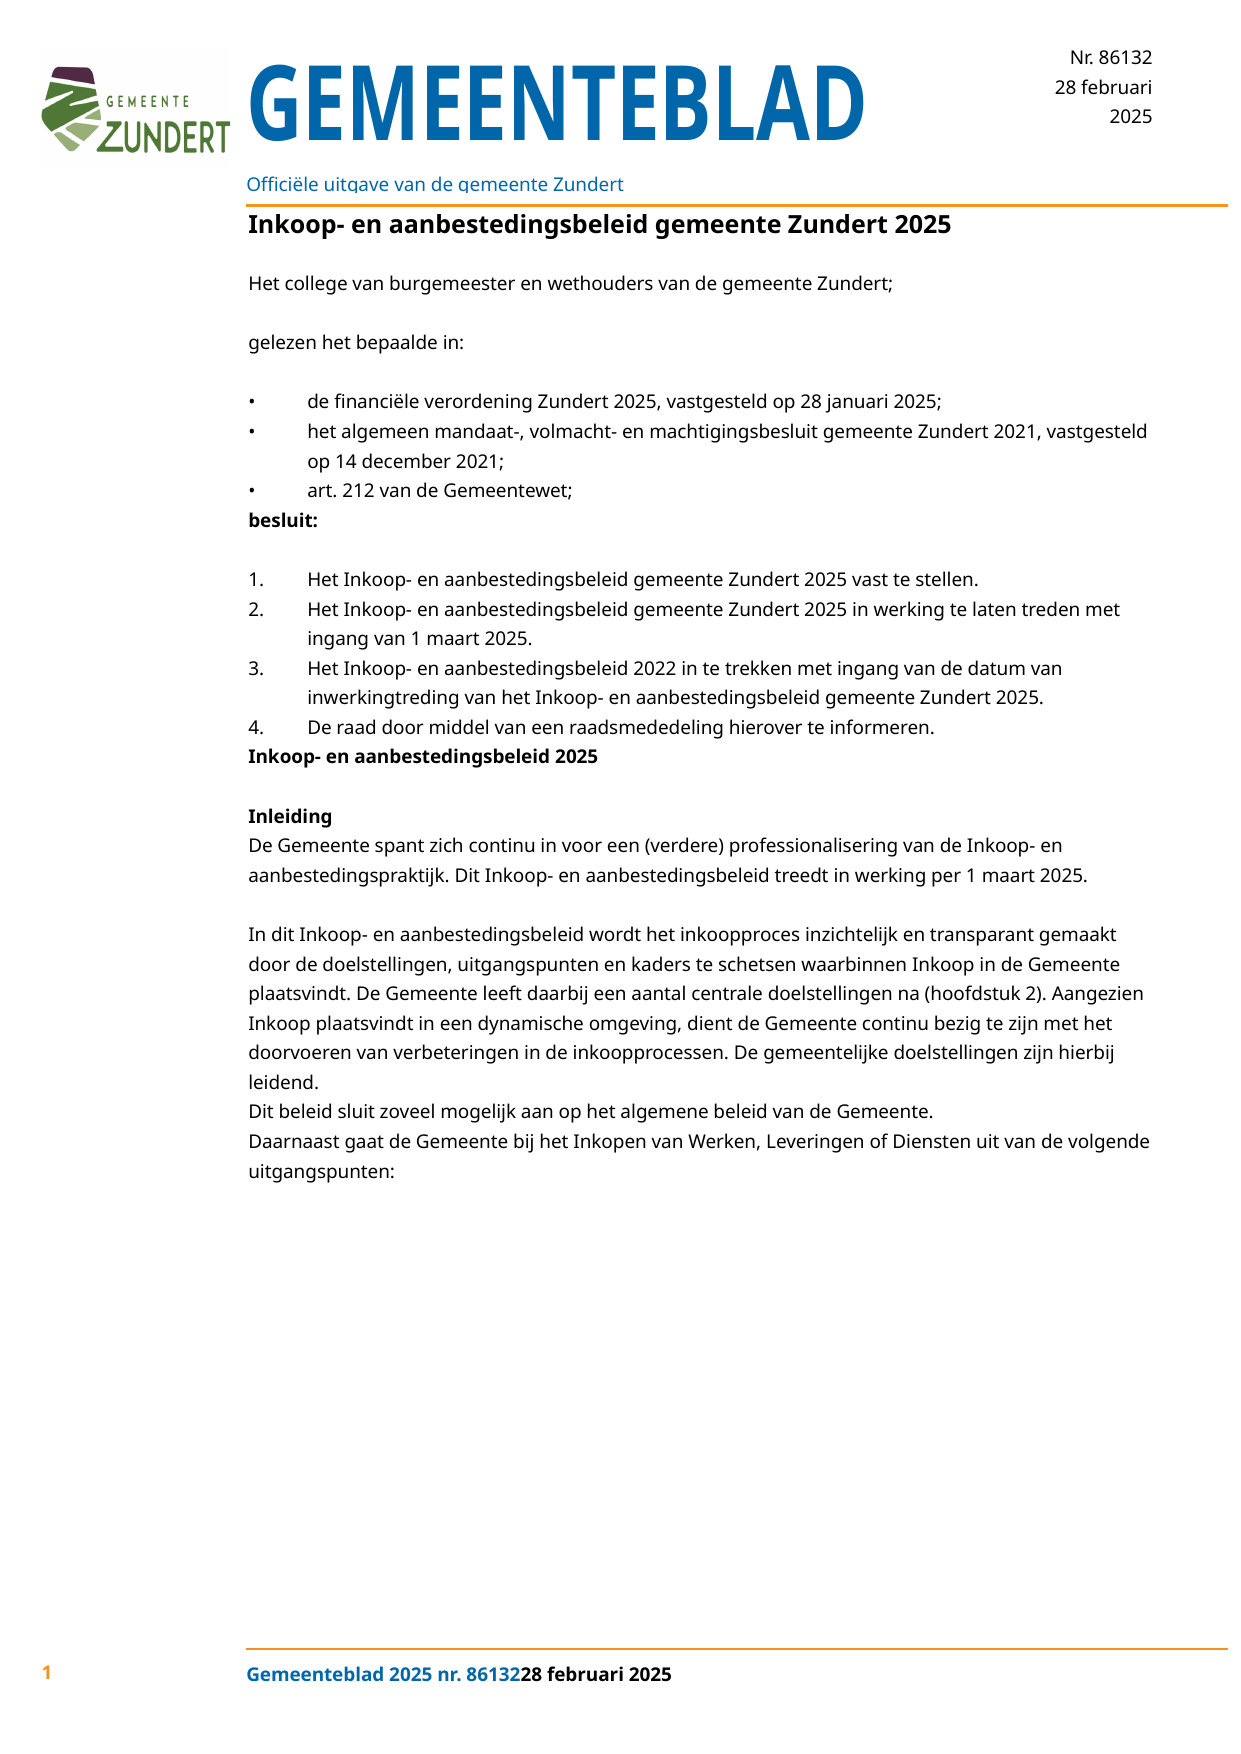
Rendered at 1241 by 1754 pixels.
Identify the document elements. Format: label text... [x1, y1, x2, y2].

text De Gemeente spant zich continu in voor een (verdere) professionalisering van de Inkoop- en aanbestedingspraktijk. Dit Inkoop- en aanbestedingsbeleid treedt in werking per 1 maart 2025. [248, 832, 1152, 888]
text In dit Inkoop- en aanbestedingsbeleid wordt het inkoopproces inzichtelijk en transparant gemaakt door de doelstellingen, uitgangspunten en kaders te schetsen waarbinnen Inkoop in de Gemeente plaatsvindt. De Gemeente leeft daarbij een aantal centrale doelstellingen na (hoofdstuk 2). Aangezien Inkoop plaatsvindt in een dynamische omgeving, dient de Gemeente continu bezig te zijn met het doorvoeren van verbeteringen in de inkoopprocessen. De gemeentelijke doelstellingen zijn hierbij leidend. [248, 921, 1152, 1095]
text Het college van burgemeester en wethouders van de gemeente Zundert; [248, 270, 1152, 296]
list Het Inkoop- en aanbestedingsbeleid gemeente Zundert 2025 vast te stellen. [248, 566, 1152, 592]
list de financiële verordening Zundert 2025, vastgesteld op 28 januari 2025; [248, 389, 1152, 414]
picture [41, 47, 231, 172]
list art. 212 van de Gemeentewet; [248, 477, 1152, 503]
list De raad door middel van een raadsmededeling hierover te informeren. [248, 714, 1152, 740]
text gelezen het bepaalde in: [248, 329, 1152, 355]
text Daarnaast gaat de Gemeente bij het Inkopen van Werken, Leveringen of Diensten uit van de volgende uitgangspunten: [248, 1128, 1152, 1183]
list het algemeen mandaat-, volmacht- en machtigingsbesluit gemeente Zundert 2021, vastgesteld op 14 december 2021; [248, 418, 1152, 473]
list Het Inkoop- en aanbestedingsbeleid gemeente Zundert 2025 in werking te laten treden met ingang van 1 maart 2025. [248, 596, 1152, 651]
text besluit: [248, 507, 1152, 533]
text Dit beleid sluit zoveel mogelijk aan op het algemene beleid van de Gemeente. [248, 1099, 1152, 1124]
text Inkoop- en aanbestedingsbeleid gemeente Zundert 2025 [248, 207, 1152, 241]
text Inleiding [248, 803, 1152, 828]
list Het Inkoop- en aanbestedingsbeleid 2022 in te trekken met ingang van de datum van inwerkingtreding van het Inkoop- en aanbestedingsbeleid gemeente Zundert 2025. [248, 655, 1152, 710]
text Inkoop- en aanbestedingsbeleid 2025 [248, 744, 1152, 769]
